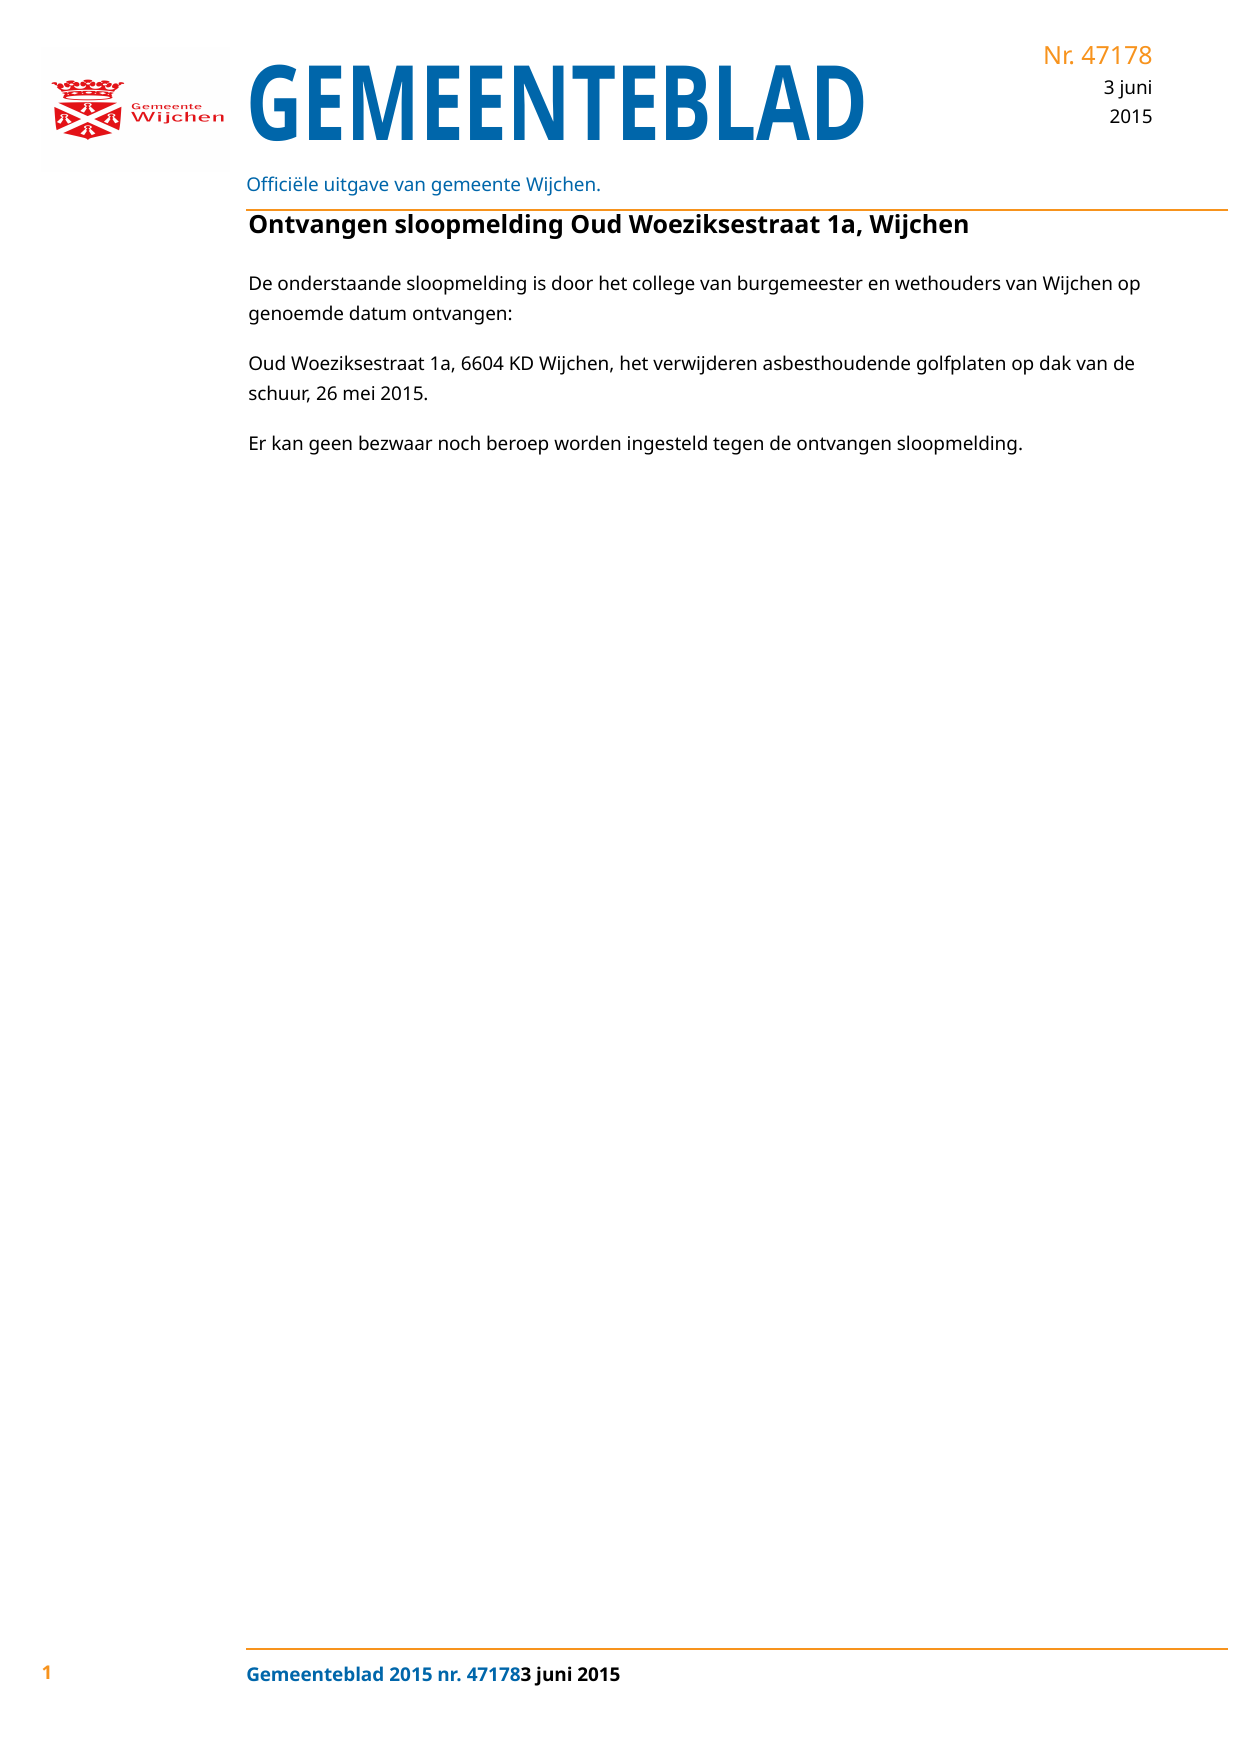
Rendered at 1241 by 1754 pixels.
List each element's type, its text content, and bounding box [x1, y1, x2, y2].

picture [41, 47, 231, 172]
text Ontvangen sloopmelding Oud Woeziksestraat 1a, Wijchen [248, 211, 1152, 241]
text Er kan geen bezwaar noch beroep worden ingesteld tegen de ontvangen sloopmelding. [248, 430, 1152, 456]
text Oud Woeziksestraat 1a, 6604 KD Wijchen, het verwijderen asbesthoudende golfplaten op dak van de schuur, 26 mei 2015. [248, 350, 1152, 406]
text De onderstaande sloopmelding is door het college van burgemeester en wethouders van Wijchen op genoemde datum ontvangen: [248, 270, 1152, 326]
